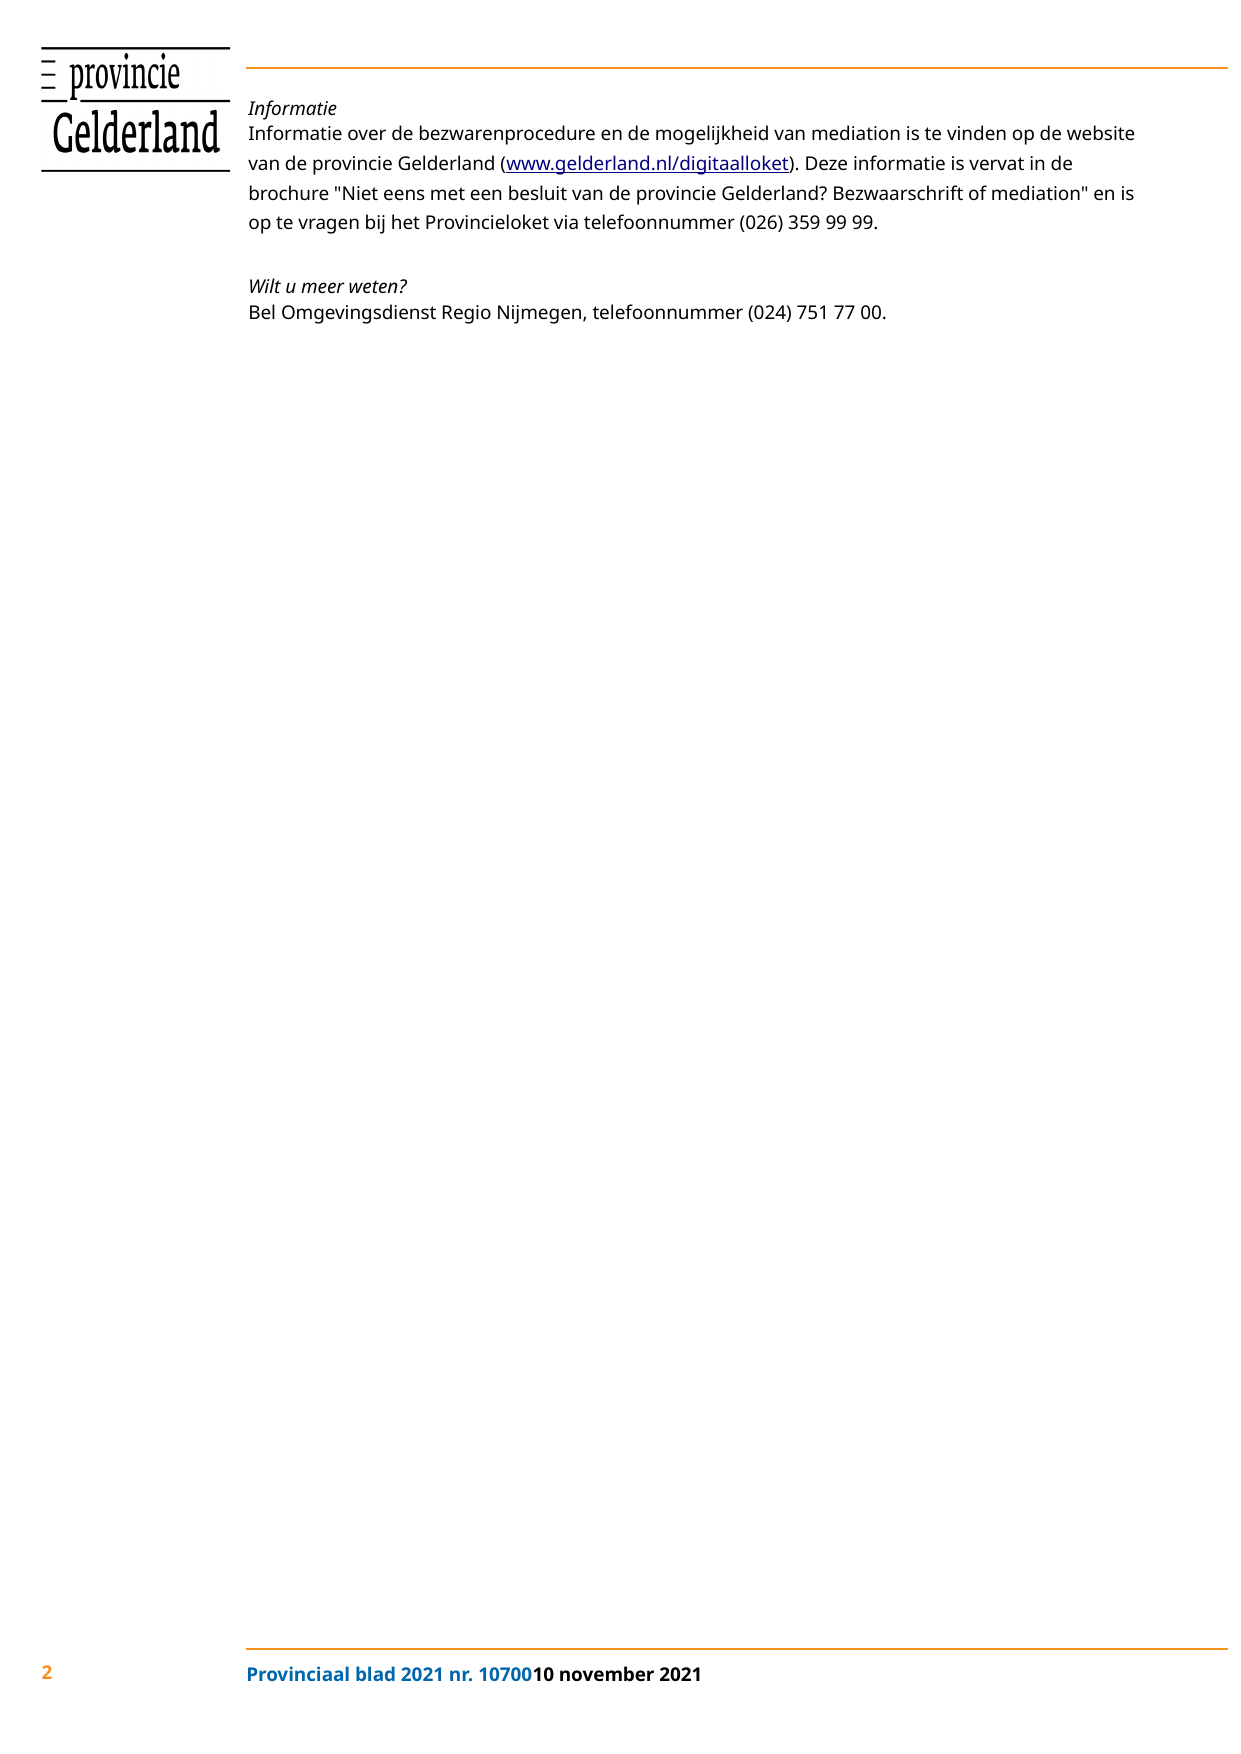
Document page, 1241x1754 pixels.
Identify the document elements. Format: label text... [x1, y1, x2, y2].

text Wilt u meer weten? [248, 273, 1152, 299]
text Bel Omgevingsdienst Regio Nijmegen, telefoonnummer (024) 751 77 00. [248, 299, 1152, 325]
text Informatie [248, 95, 1152, 121]
text Informatie over de bezwarenprocedure en de mogelijkheid van mediation is te vinden op de website van de provincie Gelderland (www.gelderland.nl/digitaalloket). Deze informatie is vervat in de brochure "Niet eens met een besluit van de provincie Gelderland? Bezwaarschrift of mediation" en is op te vragen bij het Provincieloket via telefoonnummer (026) 359 99 99. [248, 121, 1152, 235]
picture [41, 47, 231, 172]
